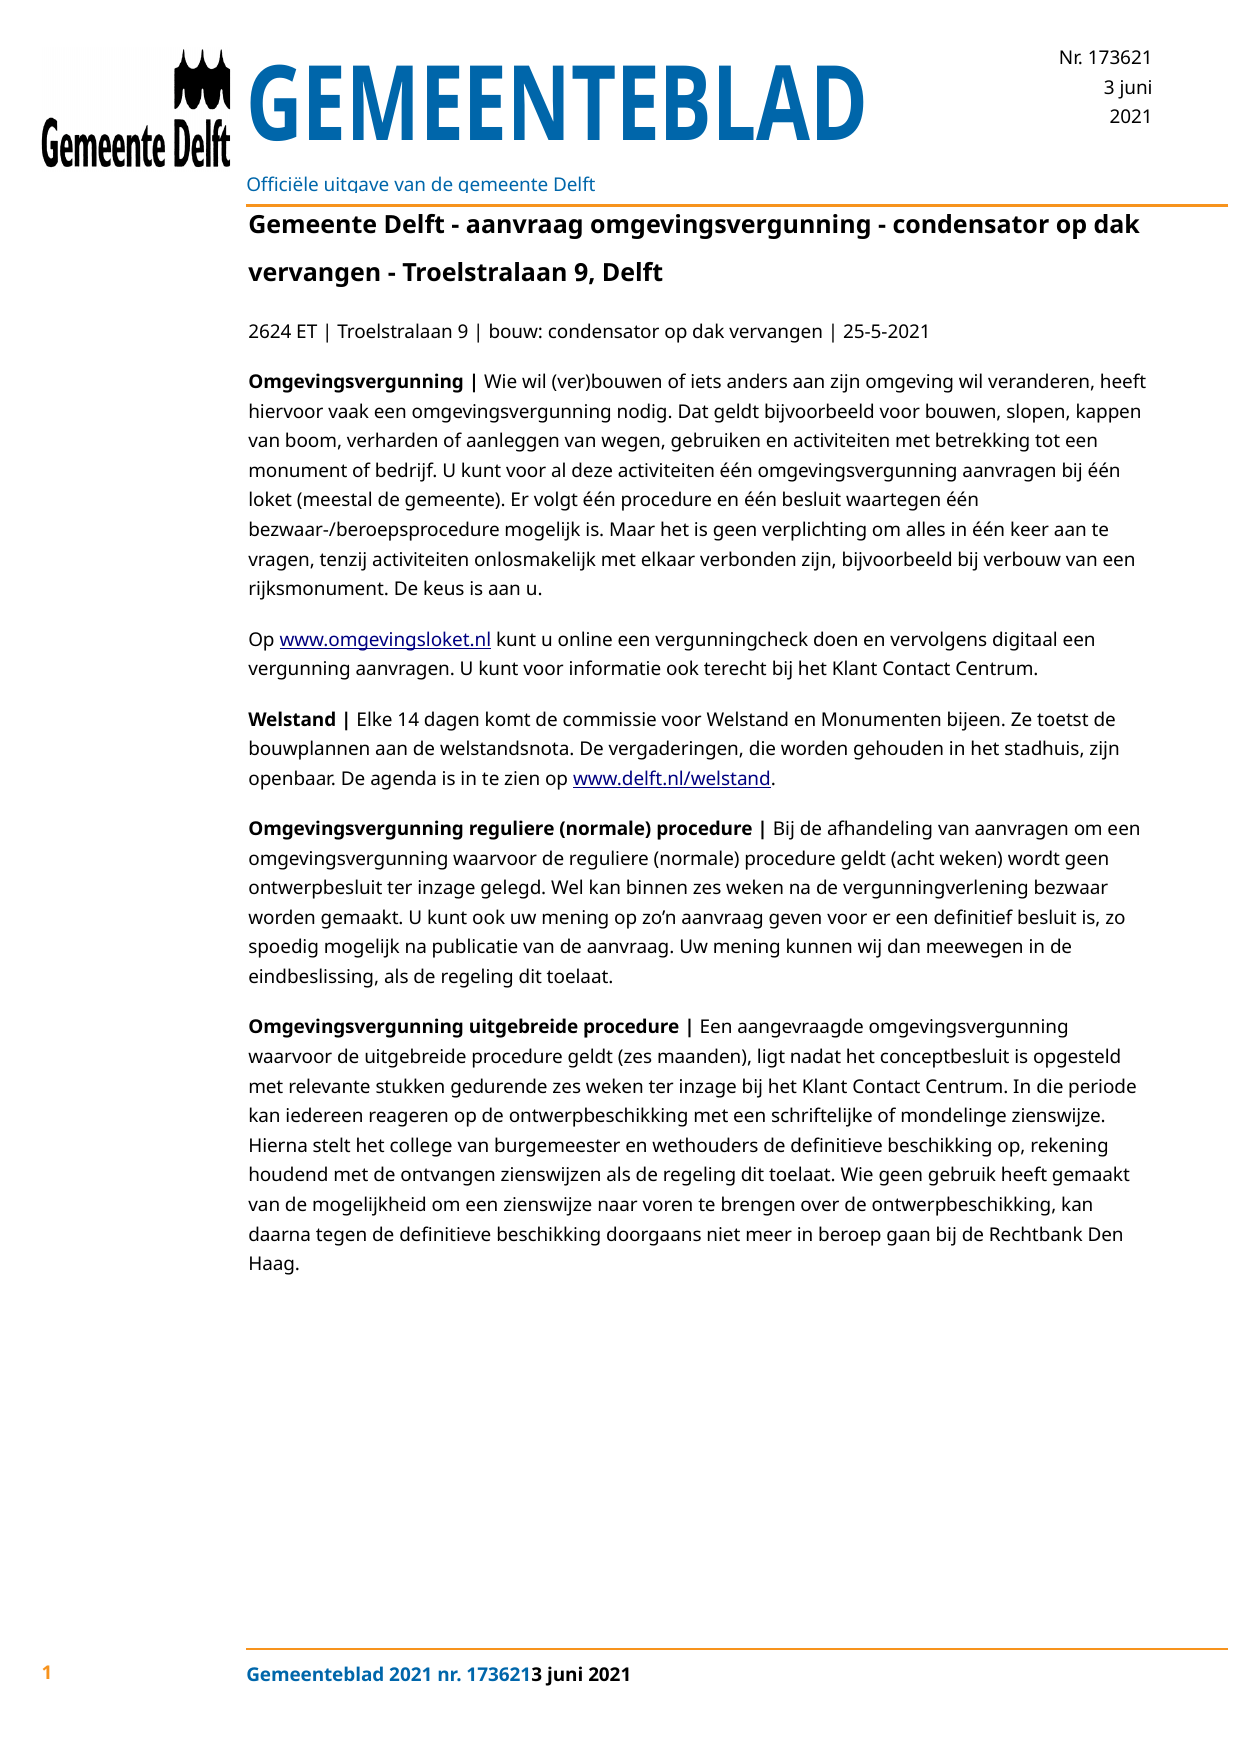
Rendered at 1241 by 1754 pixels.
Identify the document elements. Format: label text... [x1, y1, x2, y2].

text Omgevingsvergunning reguliere (normale) procedure | Bij de afhandeling van aanvragen om een omgevingsvergunning waarvoor de reguliere (normale) procedure geldt (acht weken) wordt geen ontwerpbesluit ter inzage gelegd. Wel kan binnen zes weken na de vergunningverlening bezwaar worden gemaakt. U kunt ook uw mening op zo’n aanvraag geven voor er een definitief besluit is, zo spoedig mogelijk na publicatie van de aanvraag. Uw mening kunnen wij dan meewegen in de eindbeslissing, als de regeling dit toelaat. [248, 815, 1152, 989]
picture [41, 47, 231, 172]
text Op www.omgevingsloket.nl kunt u online een vergunningcheck doen en vervolgens digitaal een vergunning aanvragen. U kunt voor informatie ook terecht bij het Klant Contact Centrum. [248, 626, 1152, 681]
text 2624 ET | Troelstralaan 9 | bouw: condensator op dak vervangen | 25-5-2021 [248, 318, 1152, 344]
text Welstand | Elke 14 dagen komt de commissie voor Welstand en Monumenten bijeen. Ze toetst de bouwplannen aan de welstandsnota. De vergaderingen, die worden gehouden in het stadhuis, zijn openbaar. De agenda is in te zien op www.delft.nl/welstand. [248, 706, 1152, 791]
text Omgevingsvergunning | Wie wil (ver)bouwen of iets anders aan zijn omgeving wil veranderen, heeft hiervoor vaak een omgevingsvergunning nodig. Dat geldt bijvoorbeeld voor bouwen, slopen, kappen van boom, verharden of aanleggen van wegen, gebruiken en activiteiten met betrekking tot een monument of bedrijf. U kunt voor al deze activiteiten één omgevingsvergunning aanvragen bij één loket (meestal de gemeente). Er volgt één procedure en één besluit waartegen één bezwaar-/beroepsprocedure mogelijk is. Maar het is geen verplichting om alles in één keer aan te vragen, tenzij activiteiten onlosmakelijk met elkaar verbonden zijn, bijvoorbeeld bij verbouw van een rijksmonument. De keus is aan u. [248, 368, 1152, 601]
text Gemeente Delft - aanvraag omgevingsvergunning - condensator op dak vervangen - Troelstralaan 9, Delft [248, 207, 1152, 288]
text Omgevingsvergunning uitgebreide procedure | Een aangevraagde omgevingsvergunning waarvoor de uitgebreide procedure geldt (zes maanden), ligt nadat het conceptbesluit is opgesteld met relevante stukken gedurende zes weken ter inzage bij het Klant Contact Centrum. In die periode kan iedereen reageren op de ontwerpbeschikking met een schriftelijke of mondelinge zienswijze. Hierna stelt het college van burgemeester en wethouders de definitieve beschikking op, rekening houdend met de ontvangen zienswijzen als de regeling dit toelaat. Wie geen gebruik heeft gemaakt van de mogelijkheid om een zienswijze naar voren te brengen over de ontwerpbeschikking, kan daarna tegen de definitieve beschikking doorgaans niet meer in beroep gaan bij de Rechtbank Den Haag. [248, 1014, 1152, 1276]
